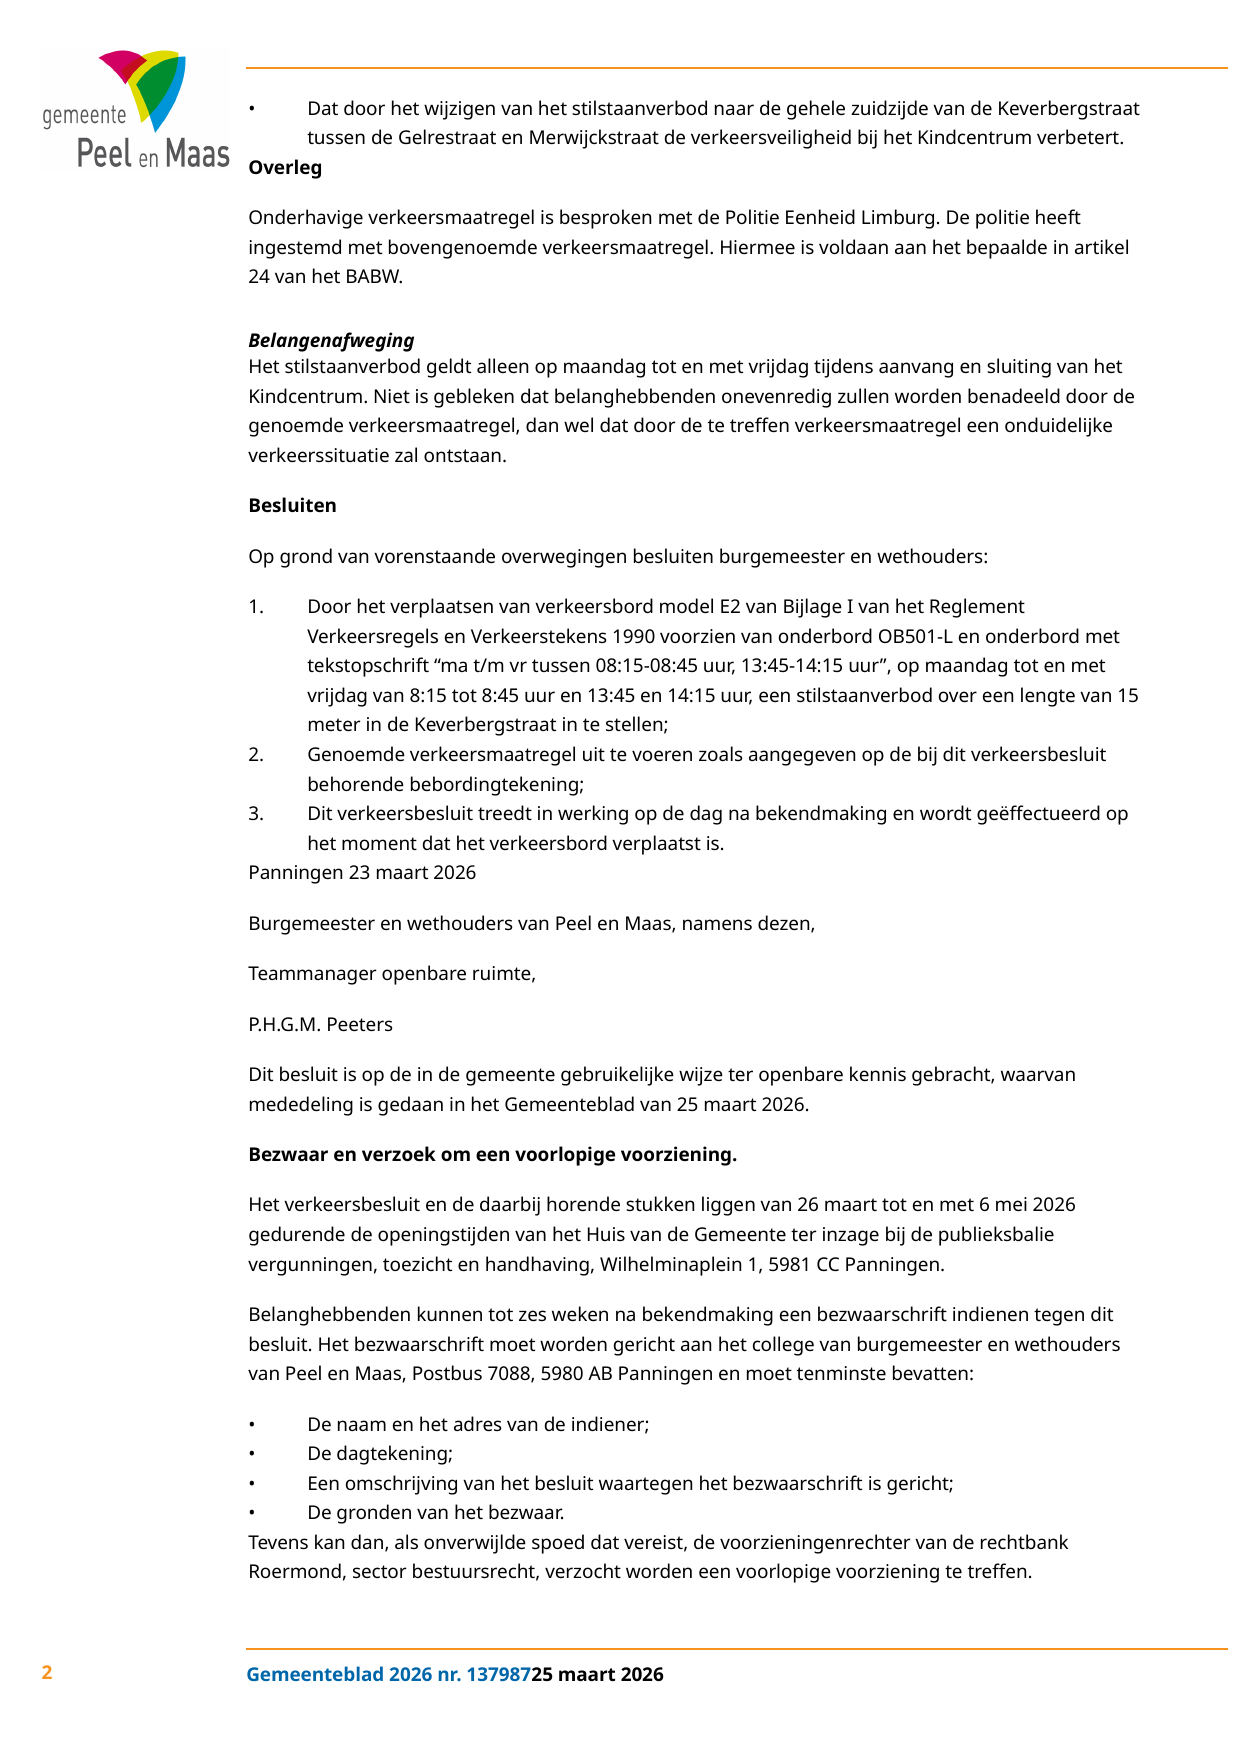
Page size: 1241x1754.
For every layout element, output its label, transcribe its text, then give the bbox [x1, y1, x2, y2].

text Belanghebbenden kunnen tot zes weken na bekendmaking een bezwaarschrift indienen tegen dit besluit. Het bezwaarschrift moet worden gericht aan het college van burgemeester en wethouders van Peel en Maas, Postbus 7088, 5980 AB Panningen en moet tenminste bevatten: [248, 1301, 1152, 1386]
text Panningen 23 maart 2026 [248, 859, 1152, 885]
text Tevens kan dan, als onverwijlde spoed dat vereist, de voorzieningenrechter van de rechtbank Roermond, sector bestuursrecht, verzocht worden een voorlopige voorziening te treffen. [248, 1529, 1152, 1584]
text Overleg [248, 154, 1152, 180]
text P.H.G.M. Peeters [248, 1011, 1152, 1036]
picture [41, 47, 231, 172]
text Belangenafweging [248, 327, 1152, 353]
text Dit besluit is op de in de gemeente gebruikelijke wijze ter openbare kennis gebracht, waarvan mededeling is gedaan in het Gemeenteblad van 25 maart 2026. [248, 1061, 1152, 1116]
text Teammanager openbare ruimte, [248, 960, 1152, 986]
list De naam en het adres van de indiener; [248, 1411, 1152, 1436]
text Het verkeersbesluit en de daarbij horende stukken liggen van 26 maart tot en met 6 mei 2026 gedurende de openingstijden van het Huis van de Gemeente ter inzage bij de publieksbalie vergunningen, toezicht en handhaving, Wilhelminaplein 1, 5981 CC Panningen. [248, 1192, 1152, 1276]
list Genoemde verkeersmaatregel uit te voeren zoals aangegeven op de bij dit verkeersbesluit behorende bebordingtekening; [248, 741, 1152, 796]
text Op grond van vorenstaande overwegingen besluiten burgemeester en wethouders: [248, 543, 1152, 568]
text Burgemeester en wethouders van Peel en Maas, namens dezen, [248, 910, 1152, 936]
list Door het verplaatsen van verkeersbord model E2 van Bijlage I van het Reglement Verkeersregels en Verkeerstekens 1990 voorzien van onderbord OB501-L en onderbord met tekstopschrift “ma t/m vr tussen 08:15-08:45 uur, 13:45-14:15 uur”, op maandag tot en met vrijdag van 8:15 tot 8:45 uur en 13:45 en 14:15 uur, een stilstaanverbod over een lengte van 15 meter in de Keverbergstraat in te stellen; [248, 593, 1152, 737]
text Onderhavige verkeersmaatregel is besproken met de Politie Eenheid Limburg. De politie heeft ingestemd met bovengenoemde verkeersmaatregel. Hiermee is voldaan aan het bepaalde in artikel 24 van het BABW. [248, 204, 1152, 289]
text Bezwaar en verzoek om een voorlopige voorziening. [248, 1141, 1152, 1167]
list De gronden van het bezwaar. [248, 1499, 1152, 1525]
list Een omschrijving van het besluit waartegen het bezwaarschrift is gericht; [248, 1470, 1152, 1496]
list De dagtekening; [248, 1440, 1152, 1466]
list Dat door het wijzigen van het stilstaanverbod naar de gehele zuidzijde van de Keverbergstraat tussen de Gelrestraat en Merwijckstraat de verkeersveiligheid bij het Kindcentrum verbetert. [248, 95, 1152, 150]
list Dit verkeersbesluit treedt in werking op de dag na bekendmaking en wordt geëffectueerd op het moment dat het verkeersbord verplaatst is. [248, 800, 1152, 856]
text Besluiten [248, 492, 1152, 518]
text Het stilstaanverbod geldt alleen op maandag tot en met vrijdag tijdens aanvang en sluiting van het Kindcentrum. Niet is gebleken dat belanghebbenden onevenredig zullen worden benadeeld door de genoemde verkeersmaatregel, dan wel dat door de te treffen verkeersmaatregel een onduidelijke verkeerssituatie zal ontstaan. [248, 353, 1152, 468]
